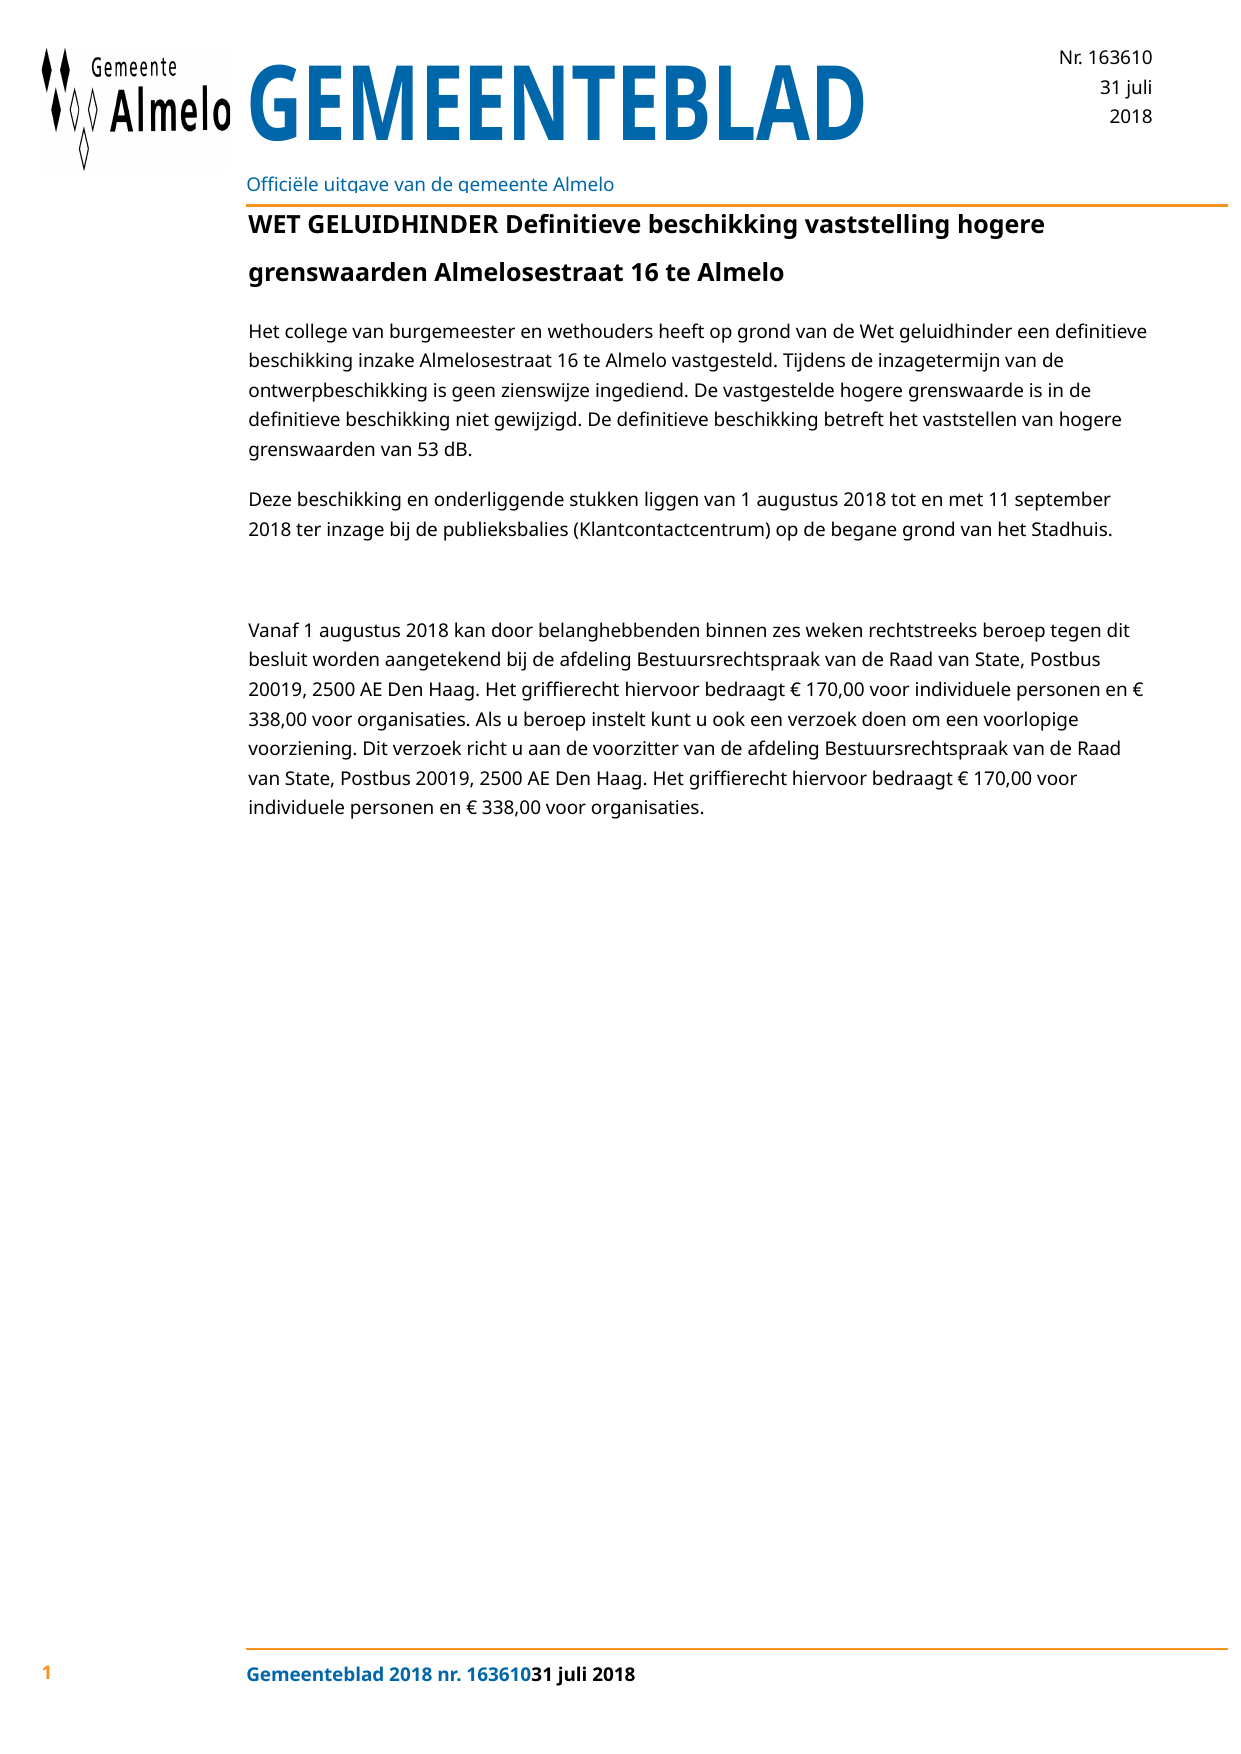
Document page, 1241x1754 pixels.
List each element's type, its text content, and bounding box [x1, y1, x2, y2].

text Vanaf 1 augustus 2018 kan door belanghebbenden binnen zes weken rechtstreeks beroep tegen dit besluit worden aangetekend bij de afdeling Bestuursrechtspraak van de Raad van State, Postbus 20019, 2500 AE Den Haag. Het griffierecht hiervoor bedraagt € 170,00 voor individuele personen en € 338,00 voor organisaties. Als u beroep instelt kunt u ook een verzoek doen om een voorlopige voorziening. Dit verzoek richt u aan de voorzitter van de afdeling Bestuursrechtspraak van de Raad van State, Postbus 20019, 2500 AE Den Haag. Het griffierecht hiervoor bedraagt € 170,00 voor individuele personen en € 338,00 voor organisaties. [248, 617, 1152, 820]
text WET GELUIDHINDER Definitieve beschikking vaststelling hogere grenswaarden Almelosestraat 16 te Almelo [248, 207, 1152, 288]
text Deze beschikking en onderliggende stukken liggen van 1 augustus 2018 tot en met 11 september 2018 ter inzage bij de publieksbalies (Klantcontactcentrum) op de begane grond van het Stadhuis. [248, 487, 1152, 542]
picture [41, 47, 231, 172]
text Het college van burgemeester en wethouders heeft op grond van de Wet geluidhinder een definitieve beschikking inzake Almelosestraat 16 te Almelo vastgesteld. Tijdens de inzagetermijn van de ontwerpbeschikking is geen zienswijze ingediend. De vastgestelde hogere grenswaarde is in de definitieve beschikking niet gewijzigd. De definitieve beschikking betreft het vaststellen van hogere grenswaarden van 53 dB. [248, 318, 1152, 462]
